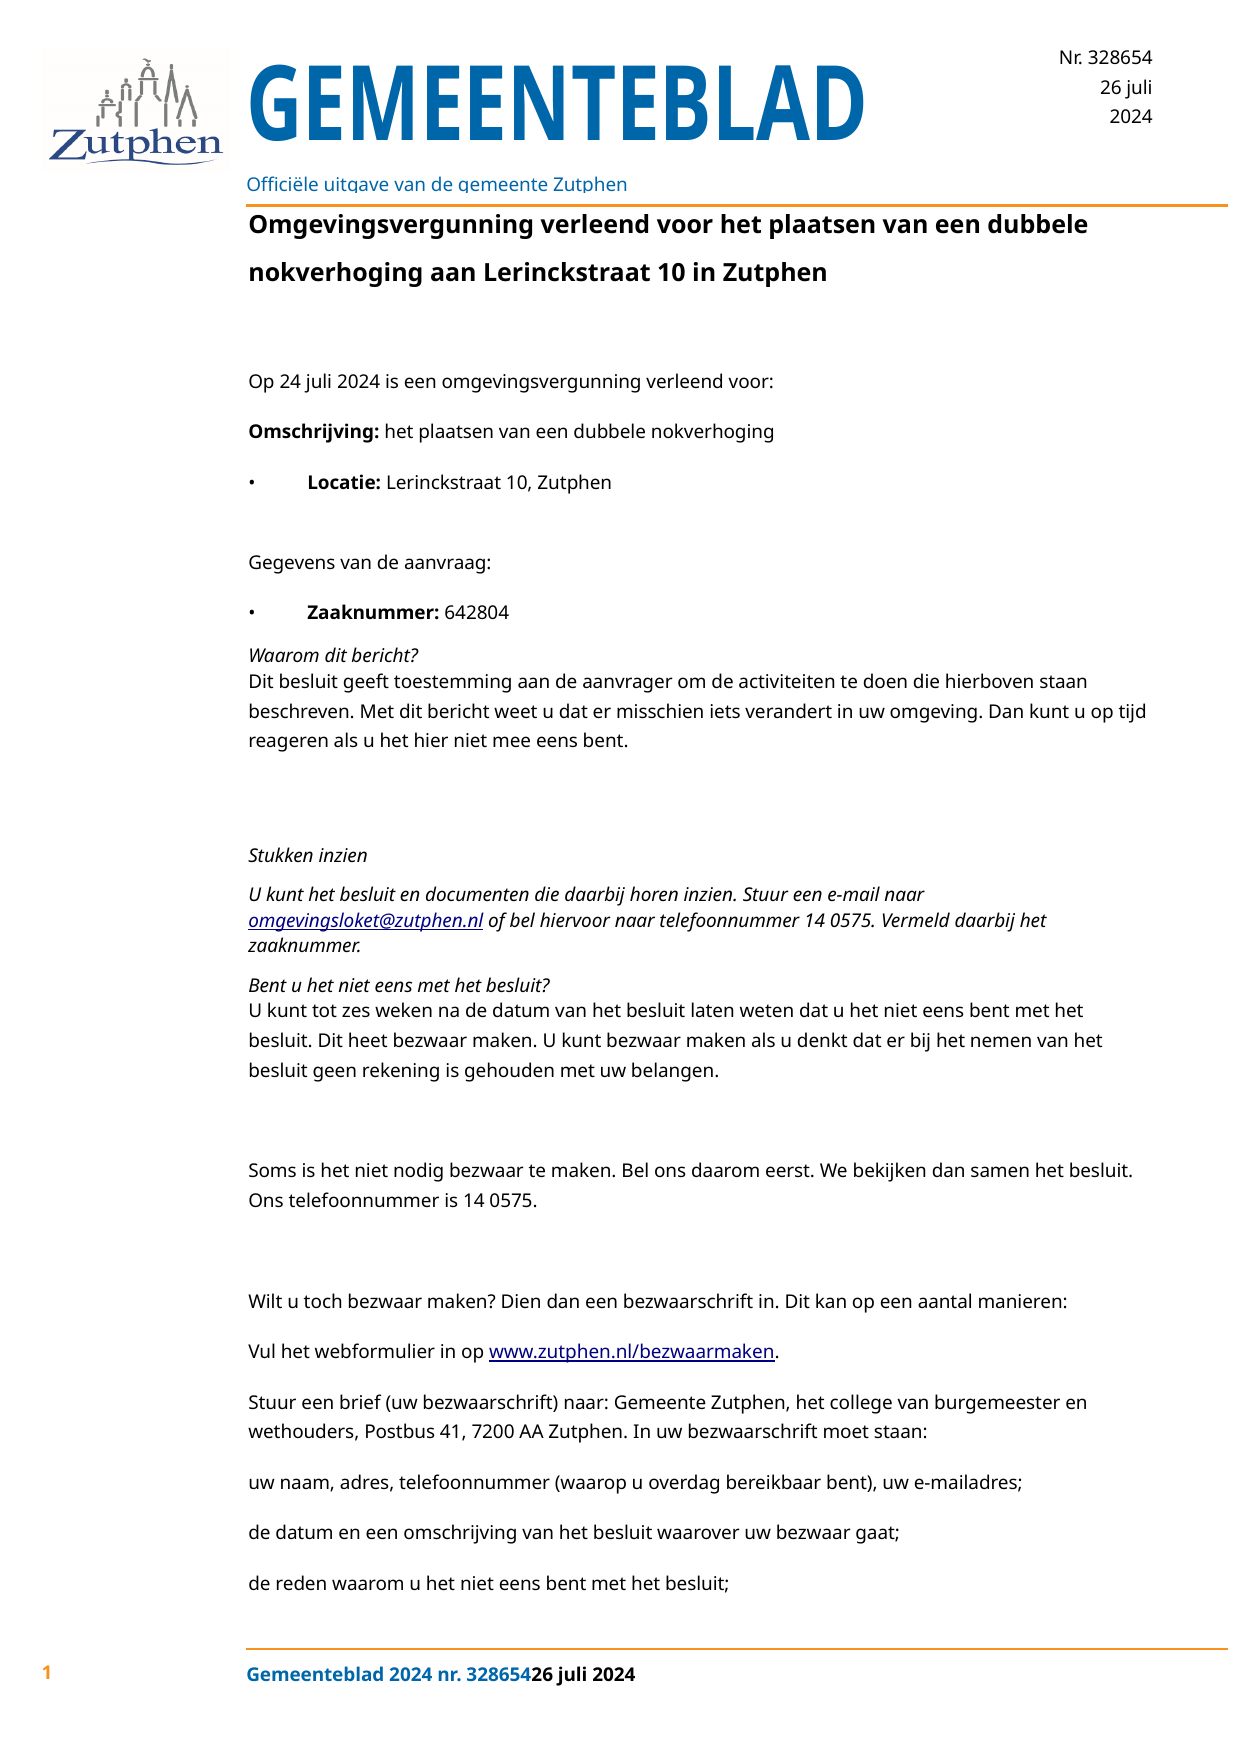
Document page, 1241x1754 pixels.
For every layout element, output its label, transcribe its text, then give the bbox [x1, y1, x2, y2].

text Bent u het niet eens met het besluit? [248, 972, 1152, 998]
text de reden waarom u het niet eens bent met het besluit; [248, 1570, 1152, 1596]
text Soms is het niet nodig bezwaar te maken. Bel ons daarom eerst. We bekijken dan samen het besluit. Ons telefoonnummer is 14 0575. [248, 1158, 1152, 1213]
text Omgevingsvergunning verleend voor het plaatsen van een dubbele nokverhoging aan Lerinckstraat 10 in Zutphen [248, 207, 1152, 288]
text Dit besluit geeft toestemming aan de aanvrager om de activiteiten te doen die hierboven staan beschreven. Met dit bericht weet u dat er misschien iets verandert in uw omgeving. Dan kunt u op tijd reageren als u het hier niet mee eens bent. [248, 668, 1152, 753]
text Wilt u toch bezwaar maken? Dien dan een bezwaarschrift in. Dit kan op een aantal manieren: [248, 1288, 1152, 1314]
text Gegevens van de aanvraag: [248, 549, 1152, 575]
text Vul het webformulier in op www.zutphen.nl/bezwaarmaken. [248, 1338, 1152, 1364]
picture [41, 47, 231, 172]
text Stuur een brief (uw bezwaarschrift) naar: Gemeente Zutphen, het college van burgemeester en wethouders, Postbus 41, 7200 AA Zutphen. In uw bezwaarschrift moet staan: [248, 1389, 1152, 1444]
text U kunt het besluit en documenten die daarbij horen inzien. Stuur een e-mail naar omgevingsloket@zutphen.nl of bel hiervoor naar telefoonnummer 14 0575. Vermeld daarbij het zaaknummer. [248, 881, 1152, 958]
text Stukken inzien [248, 842, 1152, 868]
text U kunt tot zes weken na de datum van het besluit laten weten dat u het niet eens bent met het besluit. Dit heet bezwaar maken. U kunt bezwaar maken als u denkt dat er bij het nemen van het besluit geen rekening is gehouden met uw belangen. [248, 998, 1152, 1083]
text Waarom dit bericht? [248, 643, 1152, 668]
list Locatie: Lerinckstraat 10, Zutphen [248, 469, 1152, 495]
text de datum en een omschrijving van het besluit waarover uw bezwaar gaat; [248, 1519, 1152, 1545]
text uw naam, adres, telefoonnummer (waarop u overdag bereikbaar bent), uw e-mailadres; [248, 1469, 1152, 1495]
text Omschrijving: het plaatsen van een dubbele nokverhoging [248, 419, 1152, 444]
list Zaaknummer: 642804 [248, 599, 1152, 625]
text Op 24 juli 2024 is een omgevingsvergunning verleend voor: [248, 368, 1152, 394]
